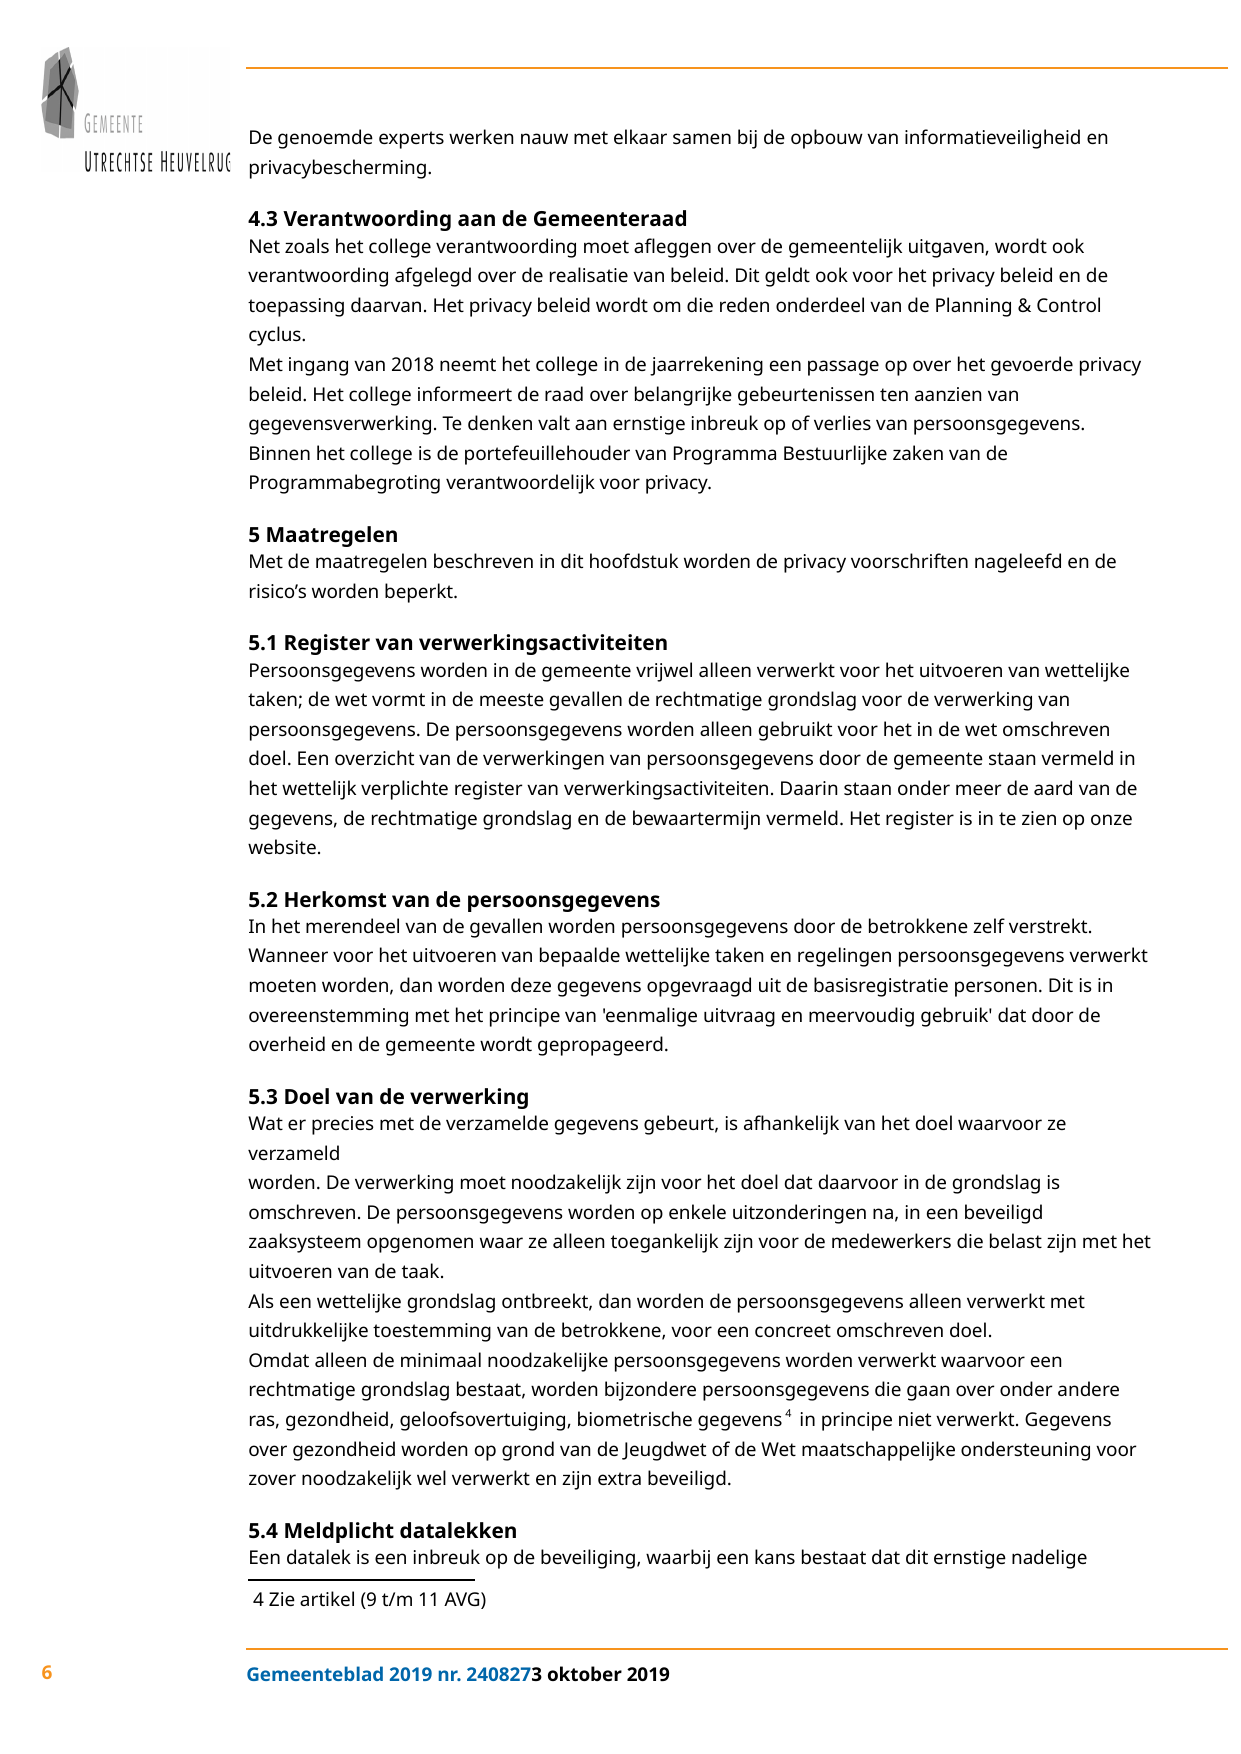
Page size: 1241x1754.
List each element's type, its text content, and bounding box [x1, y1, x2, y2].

text Een datalek is een inbreuk op de beveiliging, waarbij een kans bestaat dat dit ernstige nadelige [248, 1544, 1152, 1570]
text 5.4 Meldplicht datalekken [248, 1516, 1152, 1544]
text De genoemde experts werken nauw met elkaar samen bij de opbouw van informatieveiligheid en privacybescherming. [248, 124, 1152, 180]
text Omdat alleen de minimaal noodzakelijke persoonsgegevens worden verwerkt waarvoor een rechtmatige grondslag bestaat, worden bijzondere persoonsgegevens die gaan over onder andere ras, gezondheid, geloofsovertuiging, biometrische gegevens in principe niet verwerkt. Gegevens over gezondheid worden op grond van de Jeugdwet of de Wet maatschappelijke ondersteuning voor zover noodzakelijk wel verwerkt en zijn extra beveiligd. [248, 1347, 1152, 1491]
text Net zoals het college verantwoording moet afleggen over de gemeentelijk uitgaven, wordt ook verantwoording afgelegd over de realisatie van beleid. Dit geldt ook voor het privacy beleid en de toepassing daarvan. Het privacy beleid wordt om die reden onderdeel van de Planning & Control cyclus. [248, 233, 1152, 347]
text 4.3 Verantwoording aan de Gemeenteraad [248, 204, 1152, 233]
text Persoonsgegevens worden in de gemeente vrijwel alleen verwerkt voor het uitvoeren van wettelijke taken; de wet vormt in de meeste gevallen de rechtmatige grondslag voor de verwerking van persoonsgegevens. De persoonsgegevens worden alleen gebruikt voor het in de wet omschreven doel. Een overzicht van de verwerkingen van persoonsgegevens door de gemeente staan vermeld in het wettelijk verplichte register van verwerkingsactiviteiten. Daarin staan onder meer de aard van de gegevens, de rechtmatige grondslag en de bewaartermijn vermeld. Het register is in te zien op onze website. [248, 657, 1152, 860]
text 5.2 Herkomst van de persoonsgegevens [248, 885, 1152, 913]
text In het merendeel van de gevallen worden persoonsgegevens door de betrokkene zelf verstrekt. Wanneer voor het uitvoeren van bepaalde wettelijke taken en regelingen persoonsgegevens verwerkt moeten worden, dan worden deze gegevens opgevraagd uit de basisregistratie personen. Dit is in overeenstemming met het principe van 'eenmalige uitvraag en meervoudig gebruik' dat door de overheid en de gemeente wordt gepropageerd. [248, 913, 1152, 1057]
text 5.1 Register van verwerkingsactiviteiten [248, 628, 1152, 657]
text 5.3 Doel van de verwerking [248, 1082, 1152, 1110]
text worden. De verwerking moet noodzakelijk zijn voor het doel dat daarvoor in de grondslag is omschreven. De persoonsgegevens worden op enkele uitzonderingen na, in een beveiligd zaaksysteem opgenomen waar ze alleen toegankelijk zijn voor de medewerkers die belast zijn met het uitvoeren van de taak. [248, 1169, 1152, 1284]
text Met de maatregelen beschreven in dit hoofdstuk worden de privacy voorschriften nageleefd en de risico’s worden beperkt. [248, 548, 1152, 604]
text 5 Maatregelen [248, 520, 1152, 548]
text Zie artikel (9 t/m 11 AVG) [248, 1586, 1152, 1612]
text Als een wettelijke grondslag ontbreekt, dan worden de persoonsgegevens alleen verwerkt met uitdrukkelijke toestemming van de betrokkene, voor een concreet omschreven doel. [248, 1288, 1152, 1343]
picture [41, 47, 231, 172]
text Wat er precies met de verzamelde gegevens gebeurt, is afhankelijk van het doel waarvoor ze verzameld [248, 1110, 1152, 1166]
text Met ingang van 2018 neemt het college in de jaarrekening een passage op over het gevoerde privacy beleid. Het college informeert de raad over belangrijke gebeurtenissen ten aanzien van gegevensverwerking. Te denken valt aan ernstige inbreuk op of verlies van persoonsgegevens. Binnen het college is de portefeuillehouder van Programma Bestuurlijke zaken van de Programmabegroting verantwoordelijk voor privacy. [248, 351, 1152, 495]
